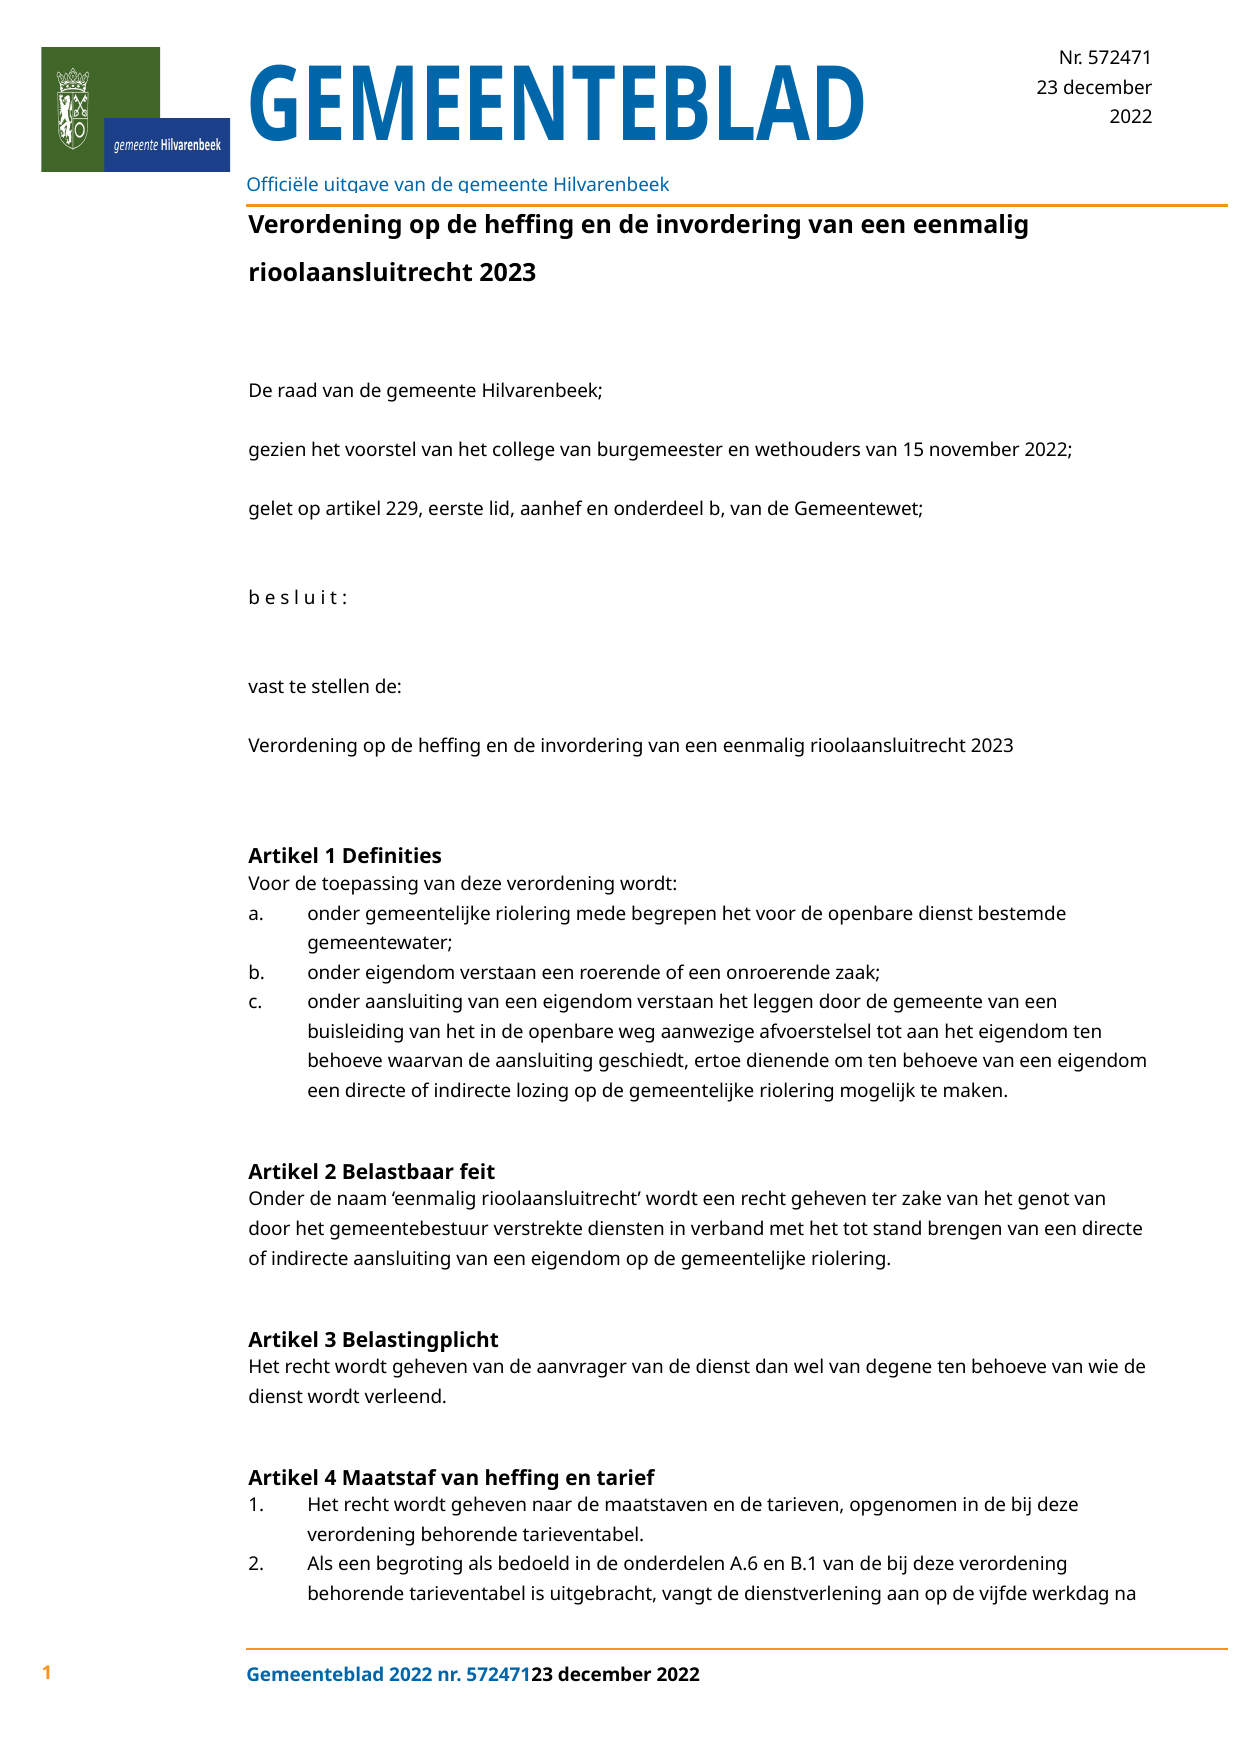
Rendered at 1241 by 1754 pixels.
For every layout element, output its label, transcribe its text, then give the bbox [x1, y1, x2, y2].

list onder gemeentelijke riolering mede begrepen het voor de openbare dienst bestemde gemeentewater; [248, 900, 1152, 955]
list onder eigendom verstaan een roerende of een onroerende zaak; [248, 959, 1152, 984]
text De raad van de gemeente Hilvarenbeek; [248, 377, 1152, 403]
text Artikel 1 Definities [248, 842, 1152, 870]
text Voor de toepassing van deze verordening wordt: [248, 870, 1152, 896]
text Verordening op de heffing en de invordering van een eenmalig rioolaansluitrecht 2023 [248, 732, 1152, 758]
text Artikel 2 Belastbaar feit [248, 1157, 1152, 1186]
text b e s l u i t : [248, 584, 1152, 610]
text Verordening op de heffing en de invordering van een eenmalig rioolaansluitrecht 2023 [248, 207, 1152, 288]
text gezien het voorstel van het college van burgemeester en wethouders van 15 november 2022; [248, 436, 1152, 462]
text gelet op artikel 229, eerste lid, aanhef en onderdeel b, van de Gemeentewet; [248, 495, 1152, 521]
picture [41, 47, 231, 172]
text Artikel 3 Belastingplicht [248, 1325, 1152, 1353]
text vast te stellen de: [248, 673, 1152, 699]
text Het recht wordt geheven van de aanvrager van de dienst dan wel van degene ten behoeve van wie de dienst wordt verleend. [248, 1353, 1152, 1408]
text Onder de naam ‘eenmalig rioolaansluitrecht’ wordt een recht geheven ter zake van het genot van door het gemeentebestuur verstrekte diensten in verband met het tot stand brengen van een directe of indirecte aansluiting van een eigendom op de gemeentelijke riolering. [248, 1186, 1152, 1271]
list Het recht wordt geheven naar de maatstaven en de tarieven, opgenomen in de bij deze verordening behorende tarieventabel. [248, 1491, 1152, 1547]
list Als een begroting als bedoeld in de onderdelen A.6 en B.1 van de bij deze verordening behorende tarieventabel is uitgebracht, vangt de dienstverlening aan op de vijfde werkdag na [248, 1550, 1152, 1606]
text Artikel 4 Maatstaf van heffing en tarief [248, 1463, 1152, 1491]
list onder aansluiting van een eigendom verstaan het leggen door de gemeente van een buisleiding van het in de openbare weg aanwezige afvoerstelsel tot aan het eigendom ten behoeve waarvan de aansluiting geschiedt, ertoe dienende om ten behoeve van een eigendom een directe of indirecte lozing op de gemeentelijke riolering mogelijk te maken. [248, 988, 1152, 1103]
